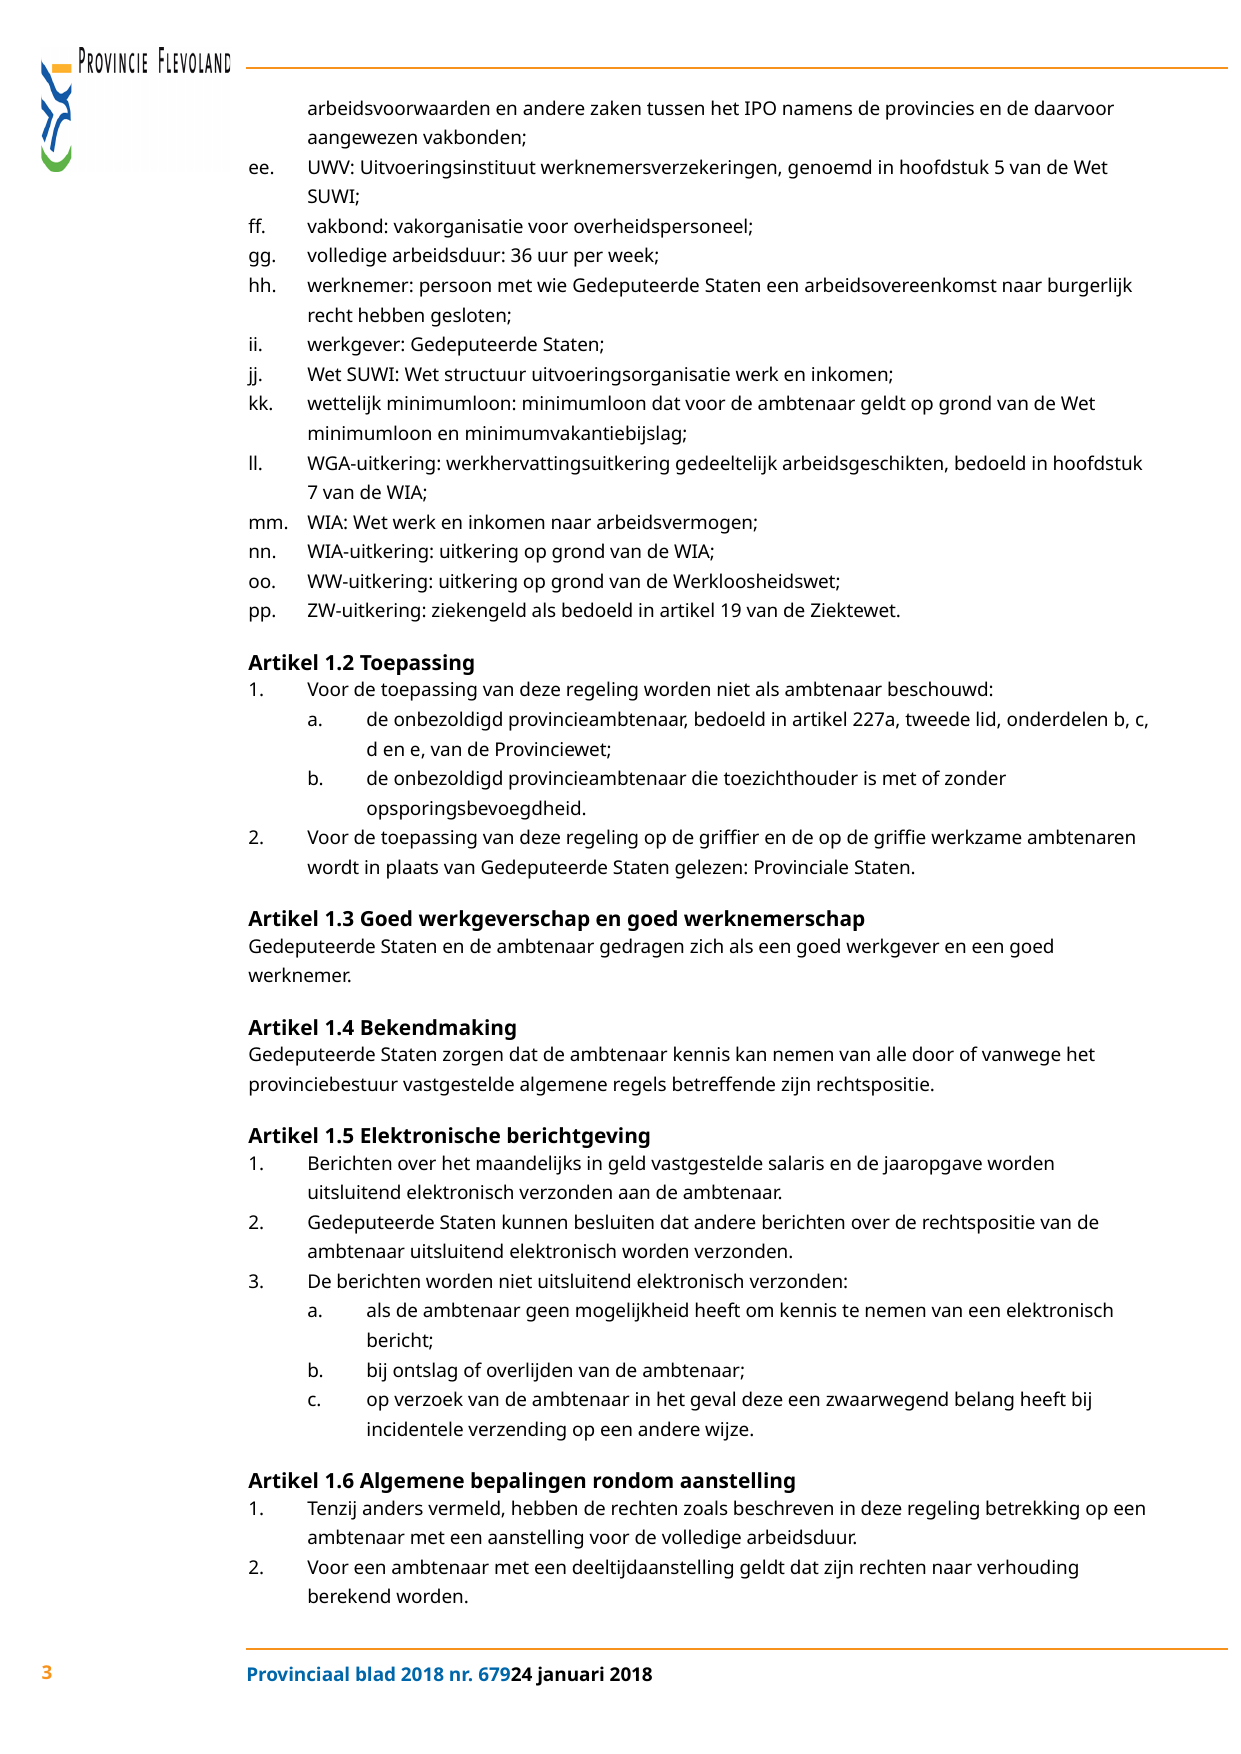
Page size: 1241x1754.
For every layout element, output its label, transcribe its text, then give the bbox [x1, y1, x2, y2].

list bij ontslag of overlijden van de ambtenaar; [307, 1357, 1152, 1383]
list ZW-uitkering: ziekengeld als bedoeld in artikel 19 van de Ziektewet. [248, 598, 1152, 623]
text Artikel 1.4 Bekendmaking [248, 1013, 1152, 1041]
list De berichten worden niet uitsluitend elektronisch verzonden: [248, 1268, 1152, 1294]
list de onbezoldigd provincieambtenaar die toezichthouder is met of zonder opsporingsbevoegdheid. [307, 765, 1152, 821]
list Voor de toepassing van deze regeling op de griffier en de op de griffie werkzame ambtenaren wordt in plaats van Gedeputeerde Staten gelezen: Provinciale Staten. [248, 824, 1152, 880]
list vakbond: vakorganisatie voor overheidspersoneel; [248, 213, 1152, 239]
list Voor de toepassing van deze regeling worden niet als ambtenaar beschouwd: [248, 677, 1152, 702]
list werknemer: persoon met wie Gedeputeerde Staten een arbeidsovereenkomst naar burgerlijk recht hebben gesloten; [248, 272, 1152, 328]
list de onbezoldigd provincieambtenaar, bedoeld in artikel 227a, tweede lid, onderdelen b, c, d en e, van de Provinciewet; [307, 706, 1152, 761]
list volledige arbeidsduur: 36 uur per week; [248, 243, 1152, 268]
list wettelijk minimumloon: minimumloon dat voor de ambtenaar geldt op grond van de Wet minimumloon en minimumvakantiebijslag; [248, 391, 1152, 446]
list Wet SUWI: Wet structuur uitvoeringsorganisatie werk en inkomen; [248, 361, 1152, 387]
picture [41, 47, 231, 172]
list UWV: Uitvoeringsinstituut werknemersverzekeringen, genoemd in hoofdstuk 5 van de Wet SUWI; [248, 154, 1152, 209]
text Gedeputeerde Staten en de ambtenaar gedragen zich als een goed werkgever en een goed werknemer. [248, 933, 1152, 988]
list arbeidsvoorwaarden en andere zaken tussen het IPO namens de provincies en de daarvoor aangewezen vakbonden; [248, 95, 1152, 150]
list Berichten over het maandelijks in geld vastgestelde salaris en de jaaropgave worden uitsluitend elektronisch verzonden aan de ambtenaar. [248, 1150, 1152, 1205]
text Artikel 1.2 Toepassing [248, 648, 1152, 677]
text Artikel 1.5 Elektronische berichtgeving [248, 1121, 1152, 1150]
list WIA-uitkering: uitkering op grond van de WIA; [248, 538, 1152, 564]
list WW-uitkering: uitkering op grond van de Werkloosheidswet; [248, 568, 1152, 594]
list WGA-uitkering: werkhervattingsuitkering gedeeltelijk arbeidsgeschikten, bedoeld in hoofdstuk 7 van de WIA; [248, 450, 1152, 505]
list Gedeputeerde Staten kunnen besluiten dat andere berichten over de rechtspositie van de ambtenaar uitsluitend elektronisch worden verzonden. [248, 1209, 1152, 1264]
list op verzoek van de ambtenaar in het geval deze een zwaarwegend belang heeft bij incidentele verzending op een andere wijze. [307, 1386, 1152, 1442]
list WIA: Wet werk en inkomen naar arbeidsvermogen; [248, 509, 1152, 535]
text Gedeputeerde Staten zorgen dat de ambtenaar kennis kan nemen van alle door of vanwege het provinciebestuur vastgestelde algemene regels betreffende zijn rechtspositie. [248, 1041, 1152, 1097]
list Tenzij anders vermeld, hebben de rechten zoals beschreven in deze regeling betrekking op een ambtenaar met een aanstelling voor de volledige arbeidsduur. [248, 1495, 1152, 1550]
text Artikel 1.6 Algemene bepalingen rondom aanstelling [248, 1466, 1152, 1495]
list als de ambtenaar geen mogelijkheid heeft om kennis te nemen van een elektronisch bericht; [307, 1298, 1152, 1353]
list werkgever: Gedeputeerde Staten; [248, 331, 1152, 357]
list Voor een ambtenaar met een deeltijdaanstelling geldt dat zijn rechten naar verhouding berekend worden. [248, 1554, 1152, 1609]
text Artikel 1.3 Goed werkgeverschap en goed werknemerschap [248, 904, 1152, 933]
